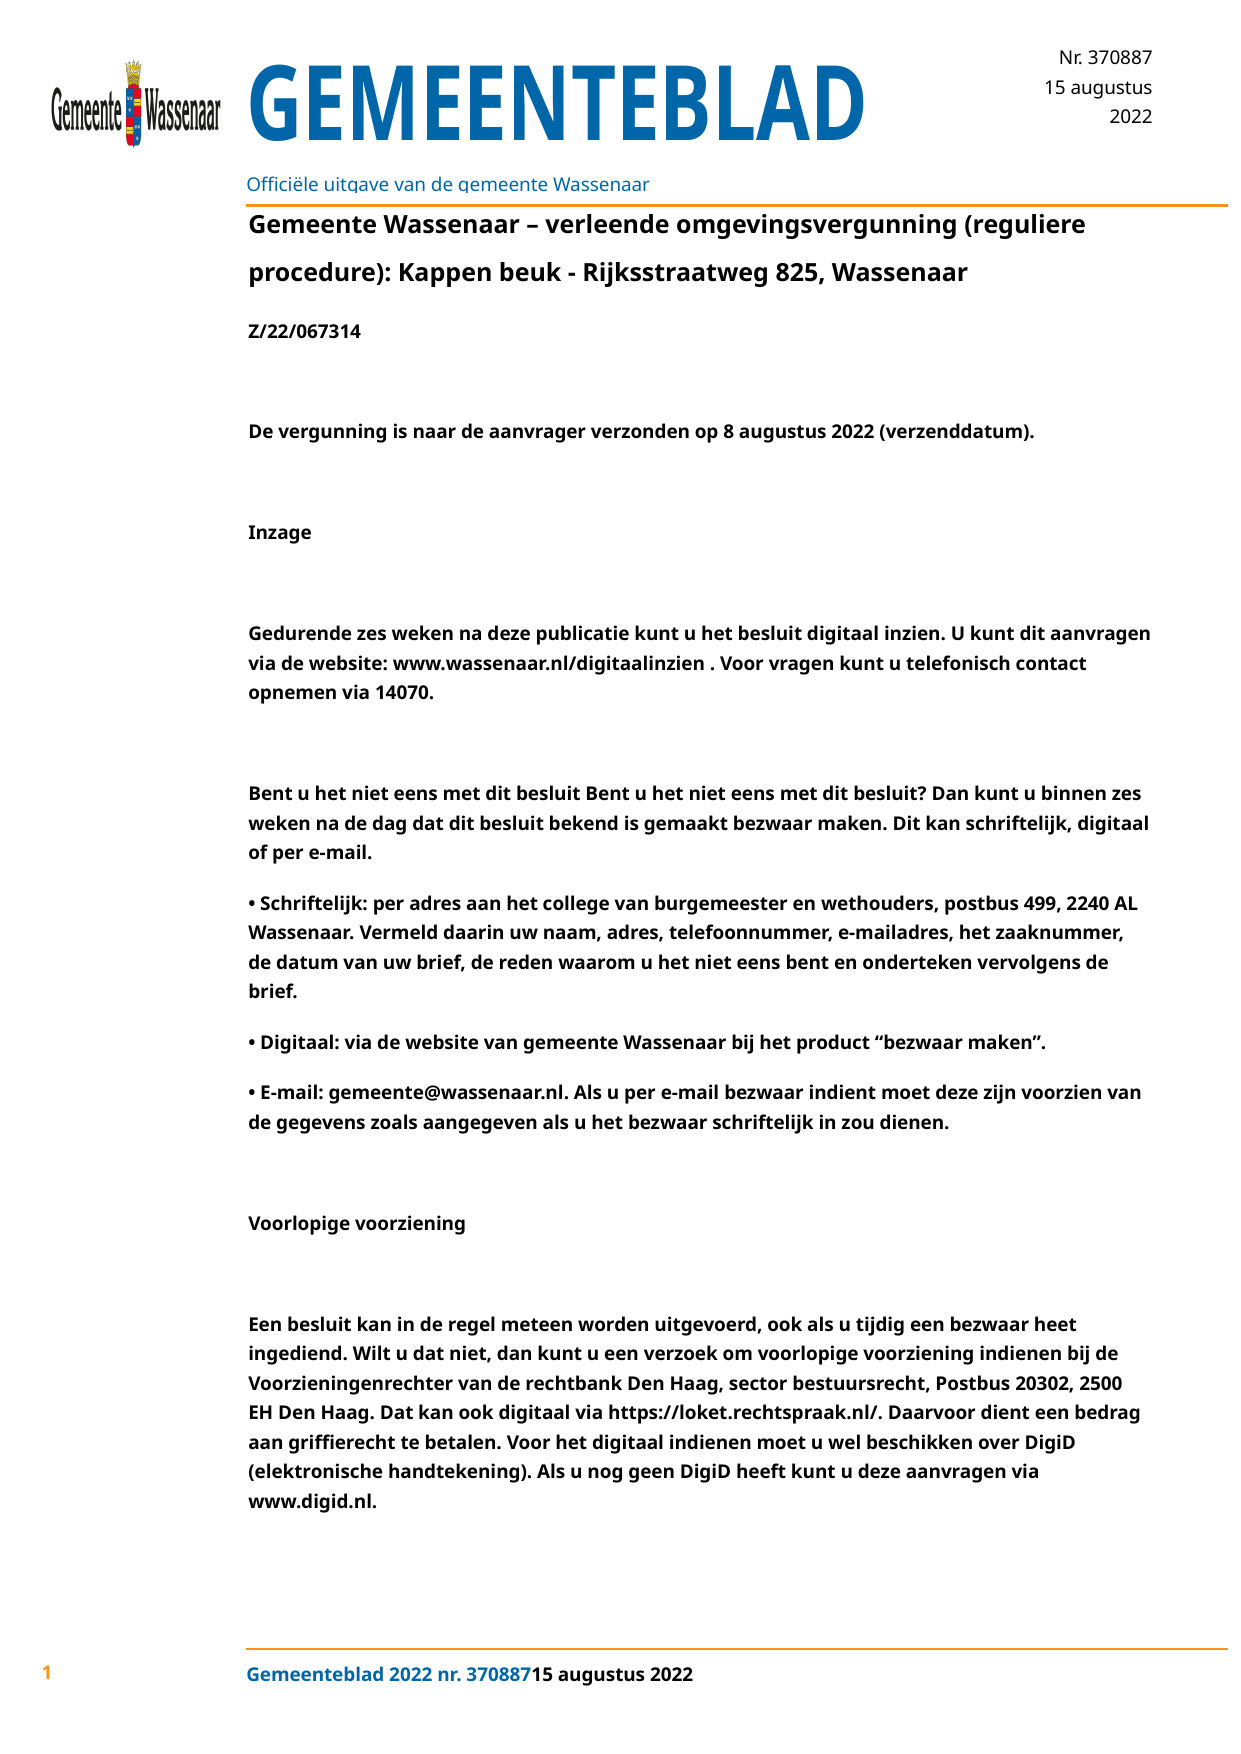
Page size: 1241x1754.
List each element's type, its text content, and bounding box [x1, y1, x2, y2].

text Voorlopige voorziening [248, 1210, 1152, 1236]
text • Digitaal: via de website van gemeente Wassenaar bij het product “bezwaar maken”. [248, 1029, 1152, 1055]
text Inzage [248, 519, 1152, 545]
text Bent u het niet eens met dit besluit Bent u het niet eens met dit besluit? Dan kunt u binnen zes weken na de dag dat dit besluit bekend is gemaakt bezwaar maken. Dit kan schriftelijk, digitaal of per e-mail. [248, 780, 1152, 865]
text Een besluit kan in de regel meteen worden uitgevoerd, ook als u tijdig een bezwaar heet ingediend. Wilt u dat niet, dan kunt u een verzoek om voorlopige voorziening indienen bij de Voorzieningenrechter van de rechtbank Den Haag, sector bestuursrecht, Postbus 20302, 2500 EH Den Haag. Dat kan ook digitaal via https://loket.rechtspraak.nl/. Daarvoor dient een bedrag aan griffierecht te betalen. Voor het digitaal indienen moet u wel beschikken over DigiD (elektronische handtekening). Als u nog geen DigiD heeft kunt u deze aanvragen via www.digid.nl. [248, 1311, 1152, 1514]
picture [41, 47, 231, 172]
text • Schriftelijk: per adres aan het college van burgemeester en wethouders, postbus 499, 2240 AL Wassenaar. Vermeld daarin uw naam, adres, telefoonnummer, e-mailadres, het zaaknummer, de datum van uw brief, de reden waarom u het niet eens bent en onderteken vervolgens de brief. [248, 890, 1152, 1004]
text Gedurende zes weken na deze publicatie kunt u het besluit digitaal inzien. U kunt dit aanvragen via de website: www.wassenaar.nl/digitaalinzien . Voor vragen kunt u telefonisch contact opnemen via 14070. [248, 620, 1152, 705]
text Z/22/067314 [248, 318, 1152, 344]
text Gemeente Wassenaar – verleende omgevingsvergunning (reguliere procedure): Kappen beuk - Rijksstraatweg 825, Wassenaar [248, 207, 1152, 288]
text • E-mail: gemeente@wassenaar.nl. Als u per e-mail bezwaar indient moet deze zijn voorzien van de gegevens zoals aangegeven als u het bezwaar schriftelijk in zou dienen. [248, 1079, 1152, 1135]
text De vergunning is naar de aanvrager verzonden op 8 augustus 2022 (verzenddatum). [248, 419, 1152, 444]
